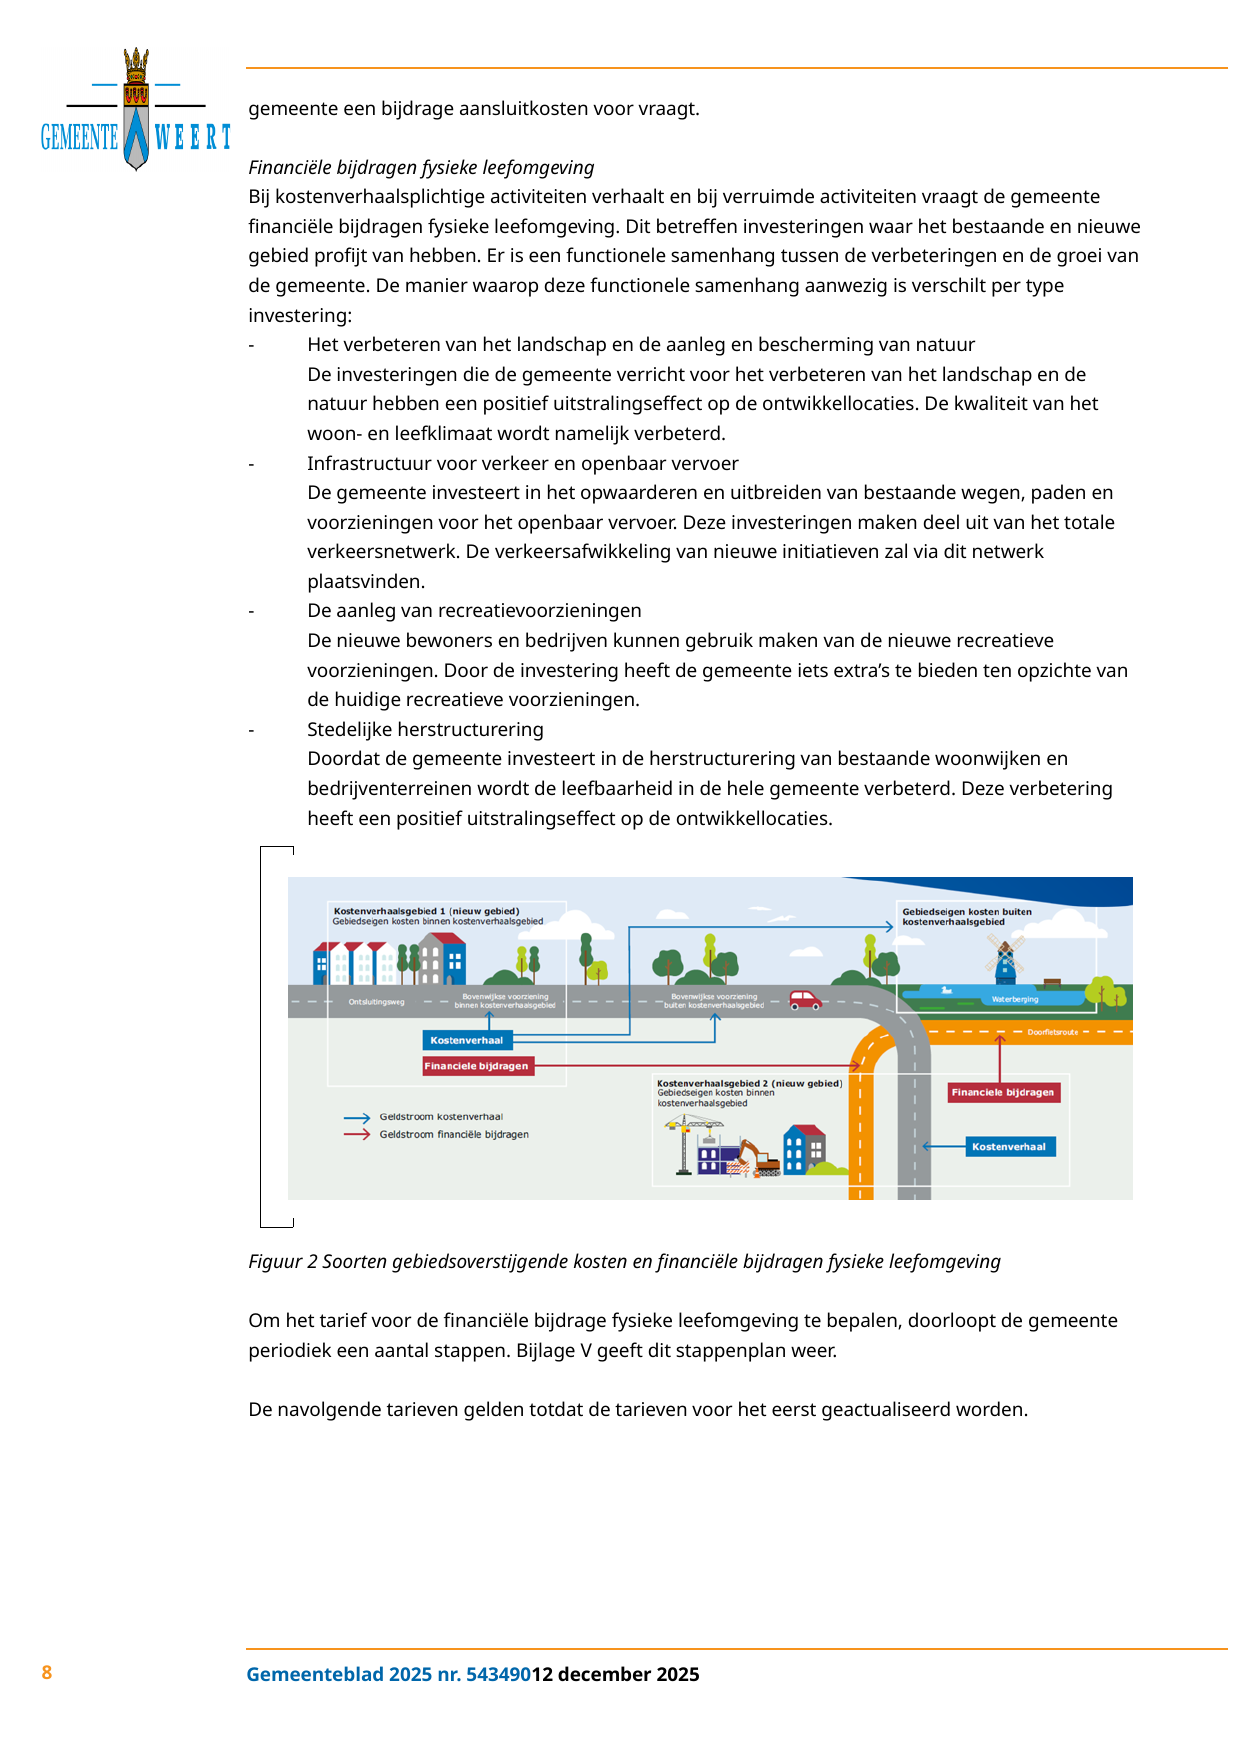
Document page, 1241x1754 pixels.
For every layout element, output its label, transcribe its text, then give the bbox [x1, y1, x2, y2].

list De aanleg van recreatievoorzieningen [248, 598, 1152, 623]
list De nieuwe bewoners en bedrijven kunnen gebruik maken van de nieuwe recreatieve voorzieningen. Door de investering heeft de gemeente iets extra’s te bieden ten opzichte van de huidige recreatieve voorzieningen. [248, 627, 1152, 712]
list De gemeente investeert in het opwaarderen en uitbreiden van bestaande wegen, paden en voorzieningen voor het openbaar vervoer. Deze investeringen maken deel uit van het totale verkeersnetwerk. De verkeersafwikkeling van nieuwe initiatieven zal via dit netwerk plaatsvinden. [248, 479, 1152, 594]
list Infrastructuur voor verkeer en openbaar vervoer [248, 450, 1152, 476]
text Om het tarief voor de financiële bijdrage fysieke leefomgeving te bepalen, doorloopt de gemeente periodiek een aantal stappen. Bijlage V geeft dit stappenplan weer. [248, 1307, 1152, 1363]
text Bij kostenverhaalsplichtige activiteiten verhaalt en bij verruimde activiteiten vraagt de gemeente financiële bijdragen fysieke leefomgeving. Dit betreffen investeringen waar het bestaande en nieuwe gebied profijt van hebben. Er is een functionele samenhang tussen de verbeteringen en de groei van de gemeente. De manier waarop deze functionele samenhang aanwezig is verschilt per type investering: [248, 183, 1152, 328]
list Het verbeteren van het landschap en de aanleg en bescherming van natuur [248, 331, 1152, 357]
text De navolgende tarieven gelden totdat de tarieven voor het eerst geactualiseerd worden. [248, 1396, 1152, 1422]
text Figuur 2 Soorten gebiedsoverstijgende kosten en financiële bijdragen fysieke leefomgeving [248, 1248, 1152, 1274]
text Financiële bijdragen fysieke leefomgeving [248, 154, 1152, 180]
text gemeente een bijdrage aansluitkosten voor vraagt. [248, 95, 1152, 121]
picture [41, 47, 231, 172]
picture [268, 855, 1155, 1218]
list De investeringen die de gemeente verricht voor het verbeteren van het landschap en de natuur hebben een positief uitstralingseffect op de ontwikkellocaties. De kwaliteit van het woon- en leefklimaat wordt namelijk verbeterd. [248, 361, 1152, 446]
list Stedelijke herstructurering [248, 716, 1152, 742]
list Doordat de gemeente investeert in de herstructurering van bestaande woonwijken en bedrijventerreinen wordt de leefbaarheid in de hele gemeente verbeterd. Deze verbetering heeft een positief uitstralingseffect op de ontwikkellocaties. [248, 746, 1152, 831]
